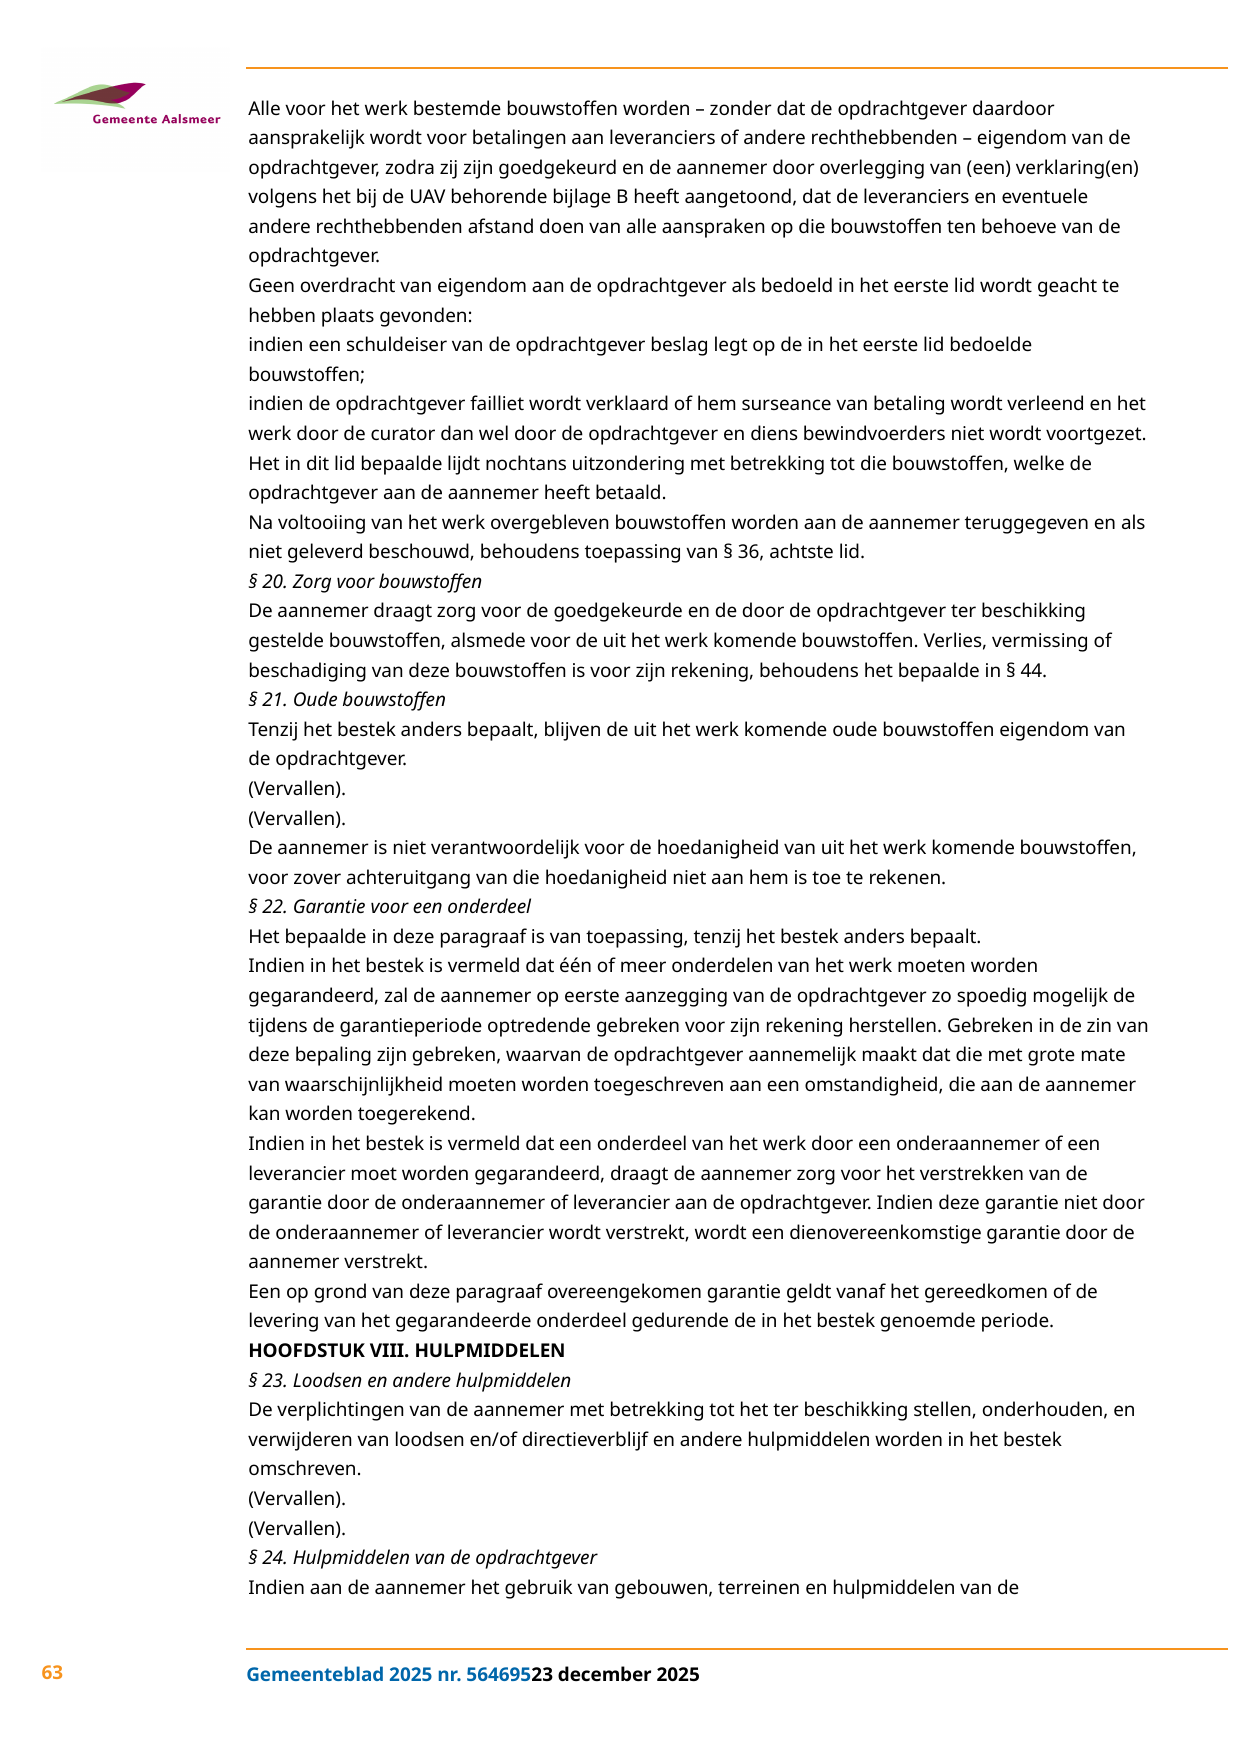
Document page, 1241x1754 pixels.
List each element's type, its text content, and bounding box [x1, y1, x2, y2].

text § 23. Loodsen en andere hulpmiddelen [248, 1367, 1152, 1393]
text § 21. Oude bouwstoffen [248, 686, 1152, 712]
text De aannemer is niet verantwoordelijk voor de hoedanigheid van uit het werk komende bouwstoffen, voor zover achteruitgang van die hoedanigheid niet aan hem is toe te rekenen. [248, 834, 1152, 890]
text Alle voor het werk bestemde bouwstoffen worden – zonder dat de opdrachtgever daardoor aansprakelijk wordt voor betalingen aan leveranciers of andere rechthebbenden – eigendom van de opdrachtgever, zodra zij zijn goedgekeurd en de aannemer door overlegging van (een) verklaring(en) volgens het bij de UAV behorende bijlage B heeft aangetoond, dat de leveranciers en eventuele andere rechthebbenden afstand doen van alle aanspraken op die bouwstoffen ten behoeve van de opdrachtgever. [248, 95, 1152, 268]
picture [41, 47, 231, 172]
text De aannemer draagt zorg voor de goedgekeurde en de door de opdrachtgever ter beschikking gestelde bouwstoffen, alsmede voor de uit het werk komende bouwstoffen. Verlies, vermissing of beschadiging van deze bouwstoffen is voor zijn rekening, behoudens het bepaalde in § 44. [248, 598, 1152, 683]
text Een op grond van deze paragraaf overeengekomen garantie geldt vanaf het gereedkomen of de levering van het gegarandeerde onderdeel gedurende de in het bestek genoemde periode. [248, 1278, 1152, 1333]
text Na voltooiing van het werk overgebleven bouwstoffen worden aan de aannemer teruggegeven en als niet geleverd beschouwd, behoudens toepassing van § 36, achtste lid. [248, 509, 1152, 564]
text Indien aan de aannemer het gebruik van gebouwen, terreinen en hulpmiddelen van de [248, 1574, 1152, 1600]
text indien de opdrachtgever failliet wordt verklaard of hem surseance van betaling wordt verleend en het werk door de curator dan wel door de opdrachtgever en diens bewindvoerders niet wordt voortgezet. [248, 391, 1152, 446]
text (Vervallen). [248, 1485, 1152, 1511]
text Geen overdracht van eigendom aan de opdrachtgever als bedoeld in het eerste lid wordt geacht te hebben plaats gevonden: [248, 272, 1152, 328]
text Tenzij het bestek anders bepaalt, blijven de uit het werk komende oude bouwstoffen eigendom van de opdrachtgever. [248, 716, 1152, 771]
text De verplichtingen van de aannemer met betrekking tot het ter beschikking stellen, onderhouden, en verwijderen van loodsen en/of directieverblijf en andere hulpmiddelen worden in het bestek omschreven. [248, 1396, 1152, 1481]
text (Vervallen). [248, 775, 1152, 801]
text § 20. Zorg voor bouwstoffen [248, 568, 1152, 594]
text § 22. Garantie voor een onderdeel [248, 893, 1152, 919]
text indien een schuldeiser van de opdrachtgever beslag legt op de in het eerste lid bedoelde bouwstoffen; [248, 331, 1152, 387]
text HOOFDSTUK VIII. HULPMIDDELEN [248, 1337, 1152, 1363]
text (Vervallen). [248, 1515, 1152, 1541]
text Het bepaalde in deze paragraaf is van toepassing, tenzij het bestek anders bepaalt. [248, 923, 1152, 949]
text Indien in het bestek is vermeld dat één of meer onderdelen van het werk moeten worden gegarandeerd, zal de aannemer op eerste aanzegging van de opdrachtgever zo spoedig mogelijk de tijdens de garantieperiode optredende gebreken voor zijn rekening herstellen. Gebreken in de zin van deze bepaling zijn gebreken, waarvan de opdrachtgever aannemelijk maakt dat die met grote mate van waarschijnlijkheid moeten worden toegeschreven aan een omstandigheid, die aan de aannemer kan worden toegerekend. [248, 953, 1152, 1126]
text Indien in het bestek is vermeld dat een onderdeel van het werk door een onderaannemer of een leverancier moet worden gegarandeerd, draagt de aannemer zorg voor het verstrekken van de garantie door de onderaannemer of leverancier aan de opdrachtgever. Indien deze garantie niet door de onderaannemer of leverancier wordt verstrekt, wordt een dienovereenkomstige garantie door de aannemer verstrekt. [248, 1130, 1152, 1274]
text § 24. Hulpmiddelen van de opdrachtgever [248, 1544, 1152, 1570]
text (Vervallen). [248, 805, 1152, 831]
text Het in dit lid bepaalde lijdt nochtans uitzondering met betrekking tot die bouwstoffen, welke de opdrachtgever aan de aannemer heeft betaald. [248, 450, 1152, 505]
